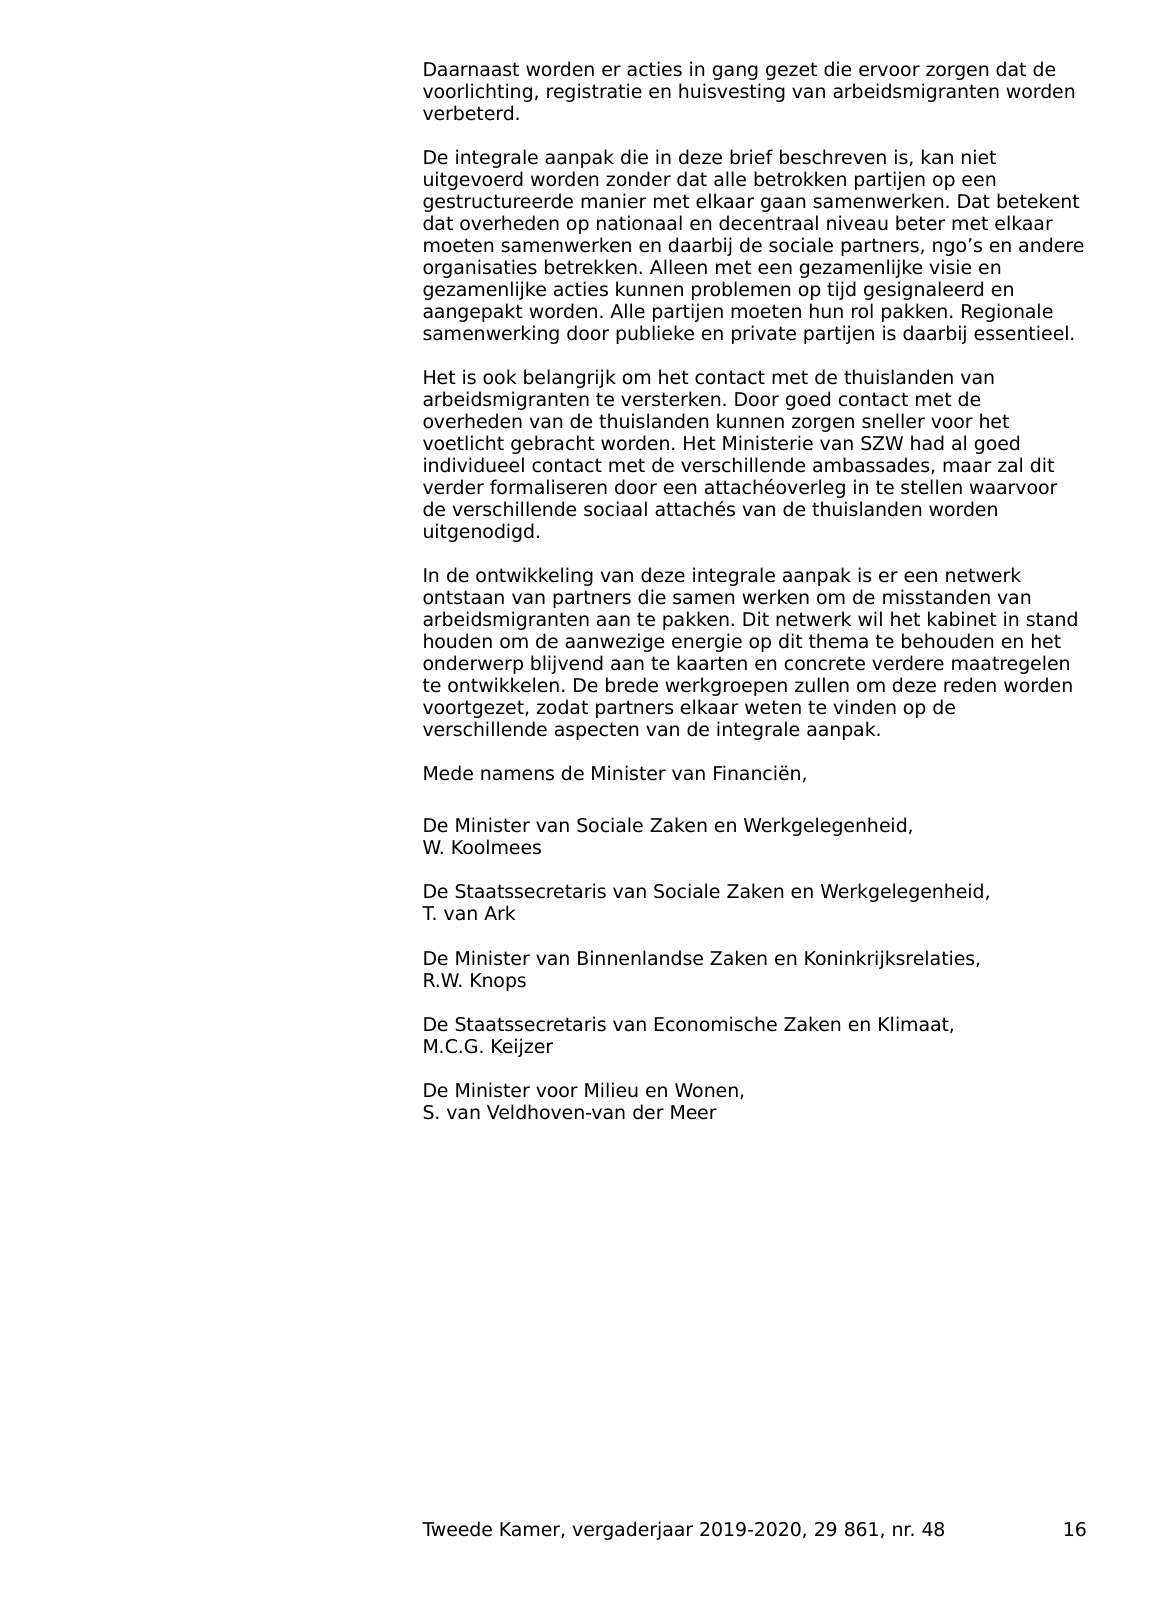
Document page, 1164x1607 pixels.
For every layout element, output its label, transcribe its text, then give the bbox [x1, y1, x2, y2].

text De integrale aanpak die in deze brief beschreven is, kan niet uitgevoerd worden zonder dat alle betrokken partijen op een gestructureerde manier met elkaar gaan samenwerken. Dat betekent dat overheden op nationaal en decentraal niveau beter met elkaar moeten samenwerken en daarbij de sociale partners, ngo’s en andere organisaties betrekken. Alleen met een gezamenlijke visie en gezamenlijke acties kunnen problemen op tijd gesignaleerd en aangepakt worden. Alle partijen moeten hun rol pakken. Regionale samenwerking door publieke en private partijen is daarbij essentieel. [422, 147, 1087, 345]
text De Staatssecretaris van Economische Zaken en Klimaat, M.C.G. Keijzer [422, 1014, 1087, 1058]
text De Minister van Sociale Zaken en Werkgelegenheid, W. Koolmees [422, 815, 1087, 859]
text De Minister voor Milieu en Wonen, S. van Veldhoven-van der Meer [422, 1080, 1087, 1124]
text Het is ook belangrijk om het contact met de thuislanden van arbeidsmigranten te versterken. Door goed contact met de overheden van de thuislanden kunnen zorgen sneller voor het voetlicht gebracht worden. Het Ministerie van SZW had al goed individueel contact met de verschillende ambassades, maar zal dit verder formaliseren door een attachéoverleg in te stellen waarvoor de verschillende sociaal attachés van de thuislanden worden uitgenodigd. [422, 367, 1087, 543]
text De Minister van Binnenlandse Zaken en Koninkrijksrelaties, R.W. Knops [422, 947, 1087, 991]
text De Staatssecretaris van Sociale Zaken en Werkgelegenheid, T. van Ark [422, 881, 1087, 925]
text Mede namens de Minister van Financiën, [422, 763, 1087, 785]
text Daarnaast worden er acties in gang gezet die ervoor zorgen dat de voorlichting, registratie en huisvesting van arbeidsmigranten worden verbeterd. [422, 59, 1087, 125]
text In de ontwikkeling van deze integrale aanpak is er een netwerk ontstaan van partners die samen werken om de misstanden van arbeidsmigranten aan te pakken. Dit netwerk wil het kabinet in stand houden om de aanwezige energie op dit thema te behouden en het onderwerp blijvend aan te kaarten en concrete verdere maatregelen te ontwikkelen. De brede werkgroepen zullen om deze reden worden voortgezet, zodat partners elkaar weten te vinden op de verschillende aspecten van de integrale aanpak. [422, 565, 1087, 741]
